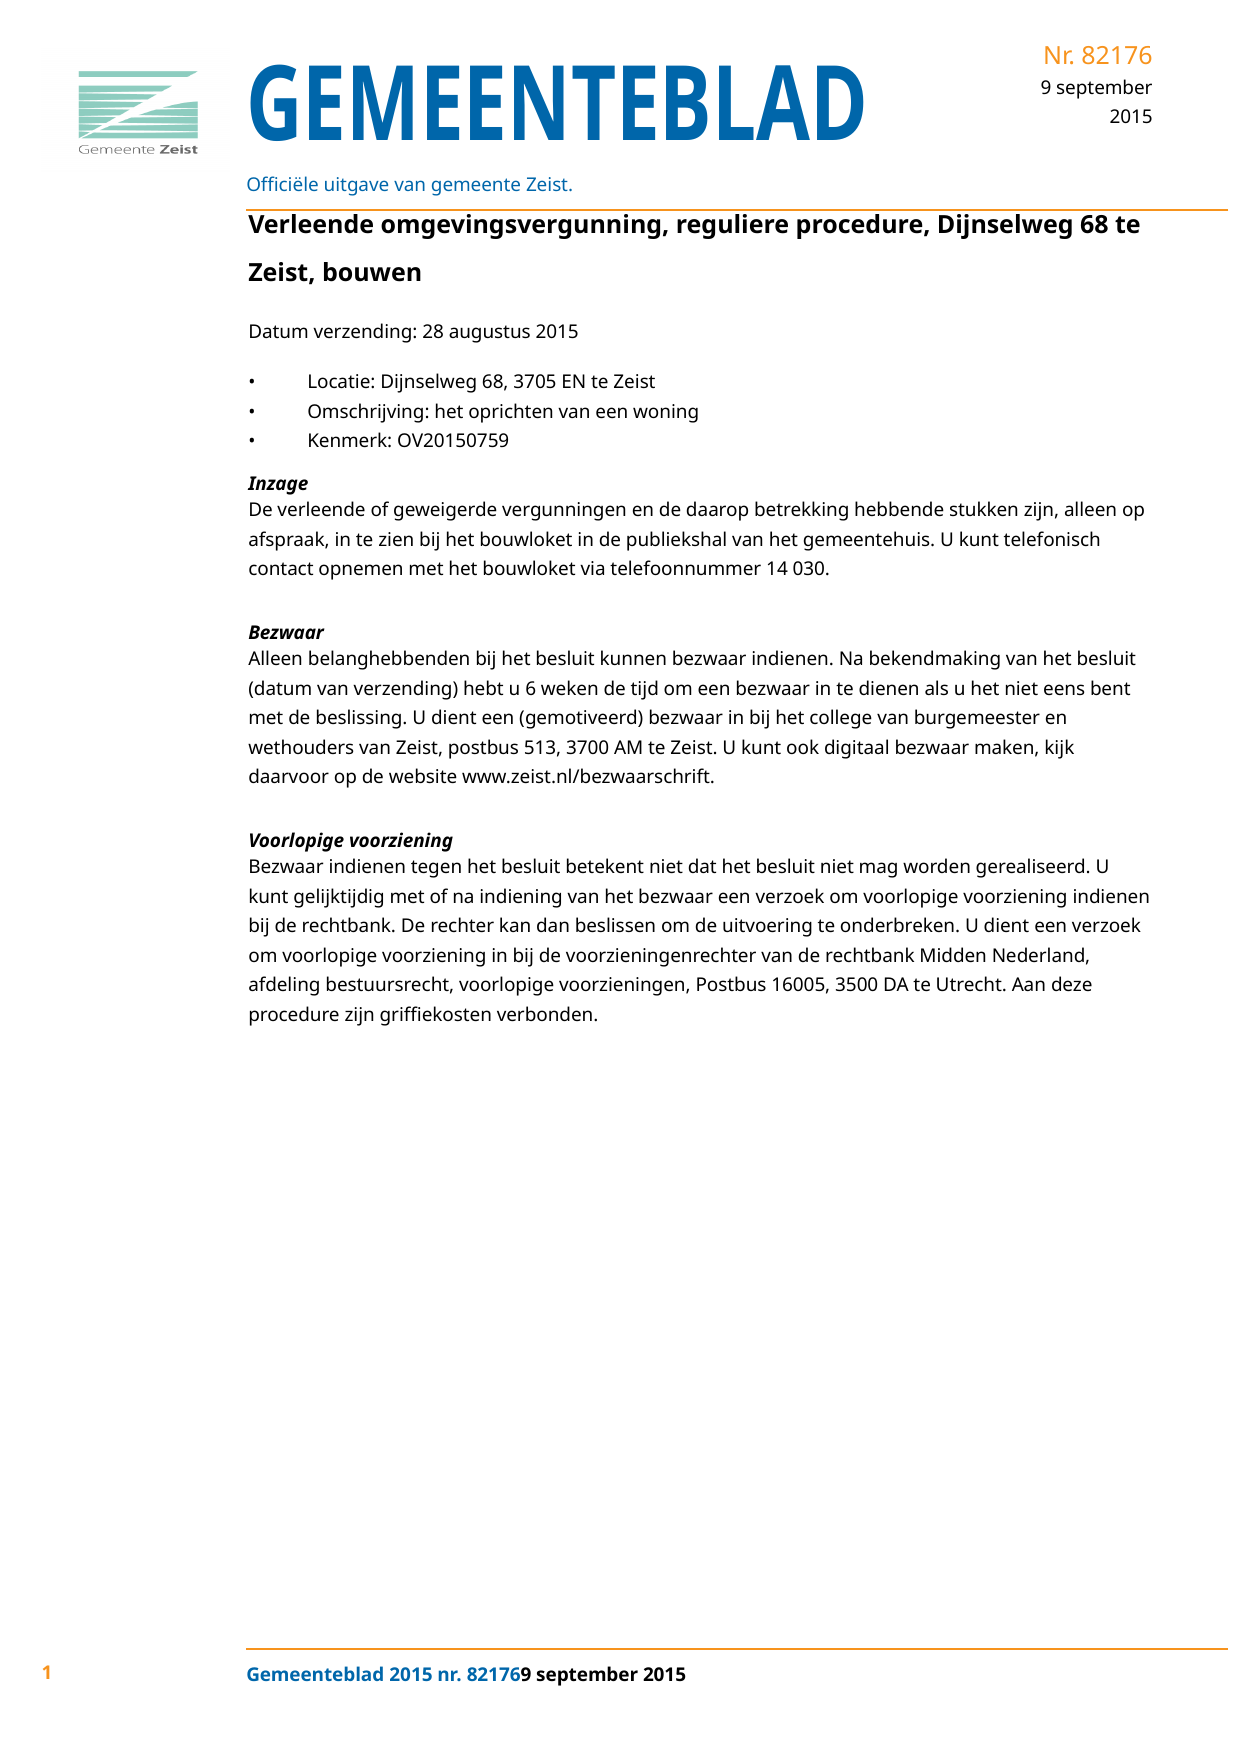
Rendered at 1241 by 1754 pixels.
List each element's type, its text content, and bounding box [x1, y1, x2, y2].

text Bezwaar [248, 619, 1152, 645]
text Datum verzending: 28 augustus 2015 [248, 318, 1152, 344]
text De verleende of geweigerde vergunningen en de daarop betrekking hebbende stukken zijn, alleen op afspraak, in te zien bij het bouwloket in de publiekshal van het gemeentehuis. U kunt telefonisch contact opnemen met het bouwloket via telefoonnummer 14 030. [248, 496, 1152, 581]
list Kenmerk: OV20150759 [248, 427, 1152, 453]
text Verleende omgevingsvergunning, reguliere procedure, Dijnselweg 68 te Zeist, bouwen [248, 211, 1152, 288]
list Locatie: Dijnselweg 68, 3705 EN te Zeist [248, 368, 1152, 394]
picture [41, 47, 231, 172]
text Voorlopige voorziening [248, 827, 1152, 853]
text Inzage [248, 471, 1152, 496]
list Omschrijving: het oprichten van een woning [248, 398, 1152, 424]
text Alleen belanghebbenden bij het besluit kunnen bezwaar indienen. Na bekendmaking van het besluit (datum van verzending) hebt u 6 weken de tijd om een bezwaar in te dienen als u het niet eens bent met de beslissing. U dient een (gemotiveerd) bezwaar in bij het college van burgemeester en wethouders van Zeist, postbus 513, 3700 AM te Zeist. U kunt ook digitaal bezwaar maken, kijk daarvoor op de website www.zeist.nl/bezwaarschrift. [248, 645, 1152, 789]
text Bezwaar indienen tegen het besluit betekent niet dat het besluit niet mag worden gerealiseerd. U kunt gelijktijdig met of na indiening van het bezwaar een verzoek om voorlopige voorziening indienen bij de rechtbank. De rechter kan dan beslissen om de uitvoering te onderbreken. U dient een verzoek om voorlopige voorziening in bij de voorzieningenrechter van de rechtbank Midden Nederland, afdeling bestuursrecht, voorlopige voorzieningen, Postbus 16005, 3500 DA te Utrecht. Aan deze procedure zijn griffiekosten verbonden. [248, 853, 1152, 1027]
